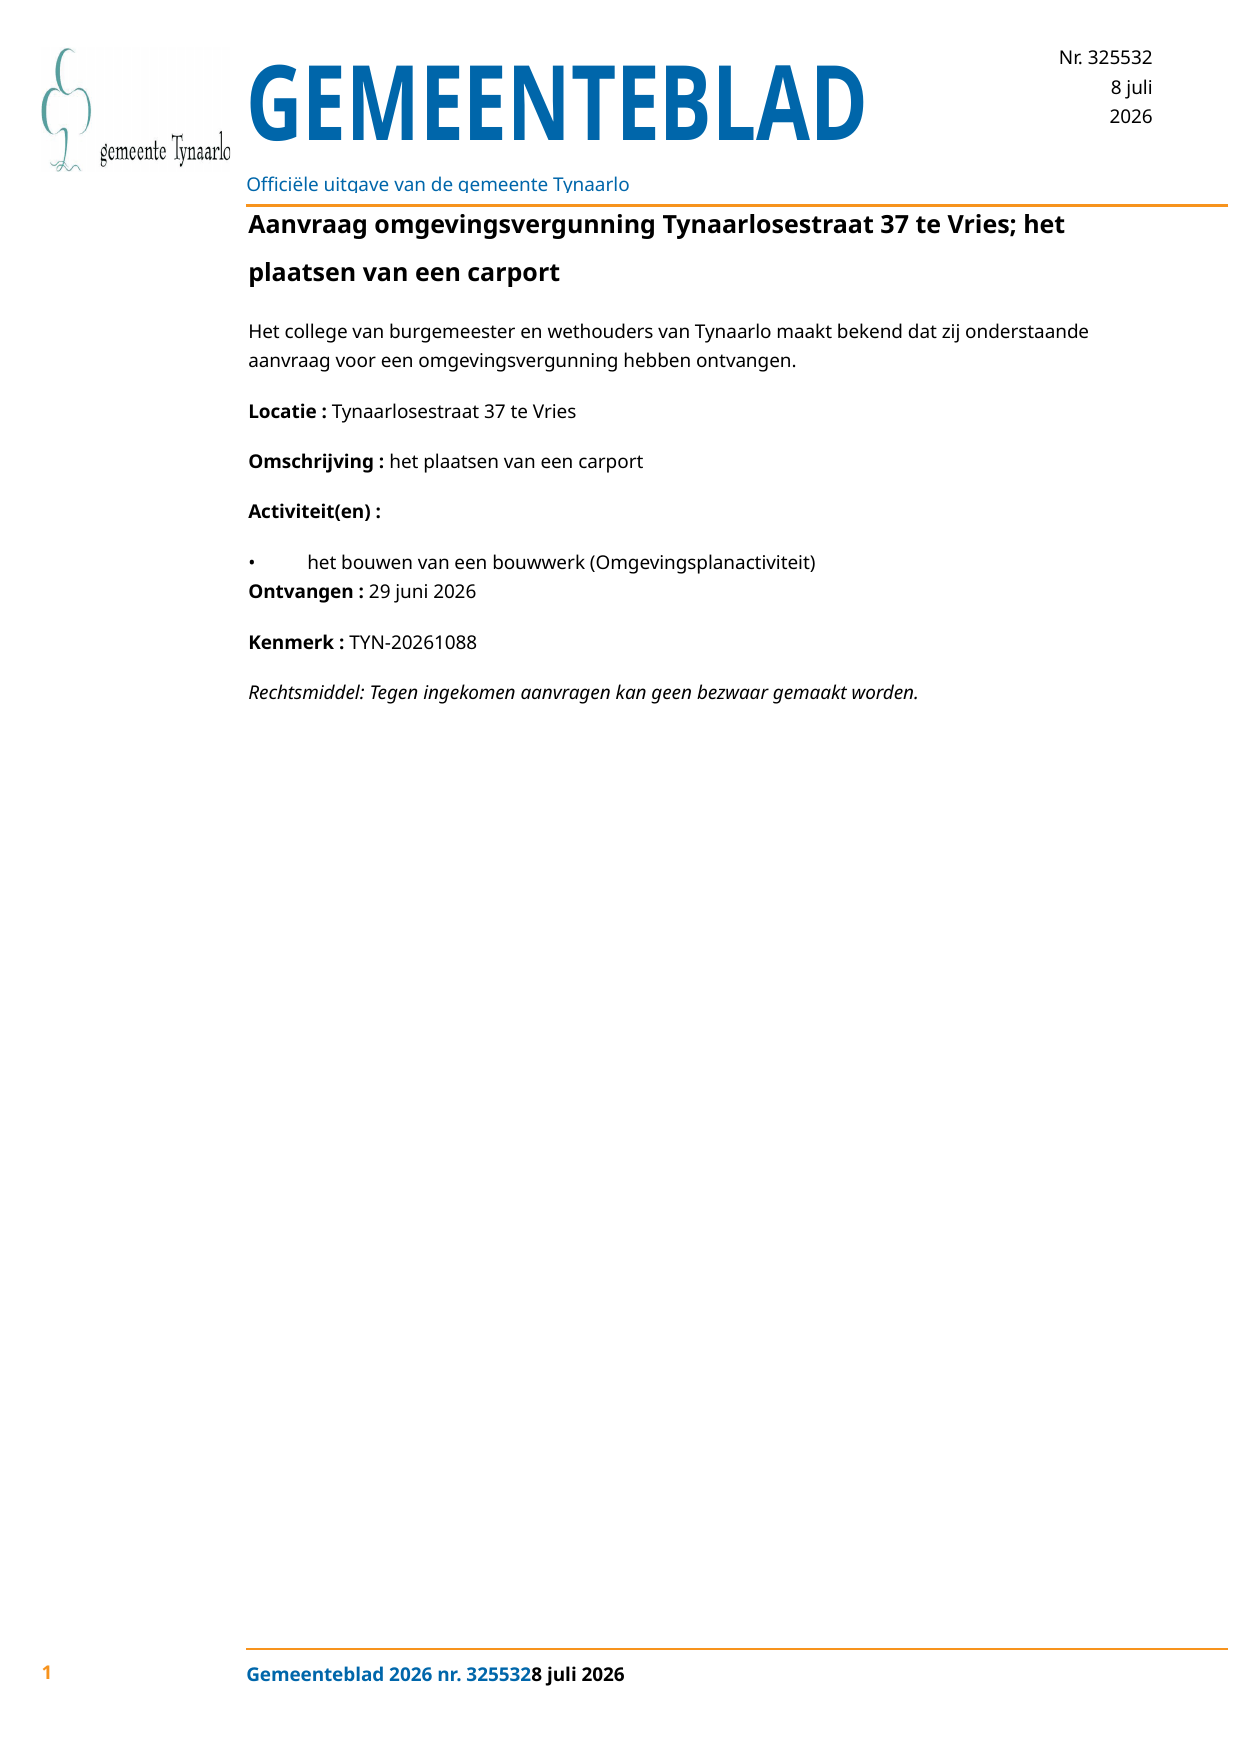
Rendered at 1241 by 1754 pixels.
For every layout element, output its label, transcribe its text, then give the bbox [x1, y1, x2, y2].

text Aanvraag omgevingsvergunning Tynaarlosestraat 37 te Vries; het plaatsen van een carport [248, 207, 1152, 288]
text Activiteit(en) : [248, 499, 1152, 524]
text Omschrijving : het plaatsen van een carport [248, 448, 1152, 474]
text Het college van burgemeester en wethouders van Tynaarlo maakt bekend dat zij onderstaande aanvraag voor een omgevingsvergunning hebben ontvangen. [248, 318, 1152, 373]
text Rechtsmiddel: Tegen ingekomen aanvragen kan geen bezwaar gemaakt worden. [248, 679, 1152, 705]
text Ontvangen : 29 juni 2026 [248, 579, 1152, 604]
list het bouwen van een bouwwerk (Omgevingsplanactiviteit) [248, 549, 1152, 575]
picture [41, 47, 231, 172]
text Locatie : Tynaarlosestraat 37 te Vries [248, 398, 1152, 424]
text Kenmerk : TYN-20261088 [248, 629, 1152, 655]
